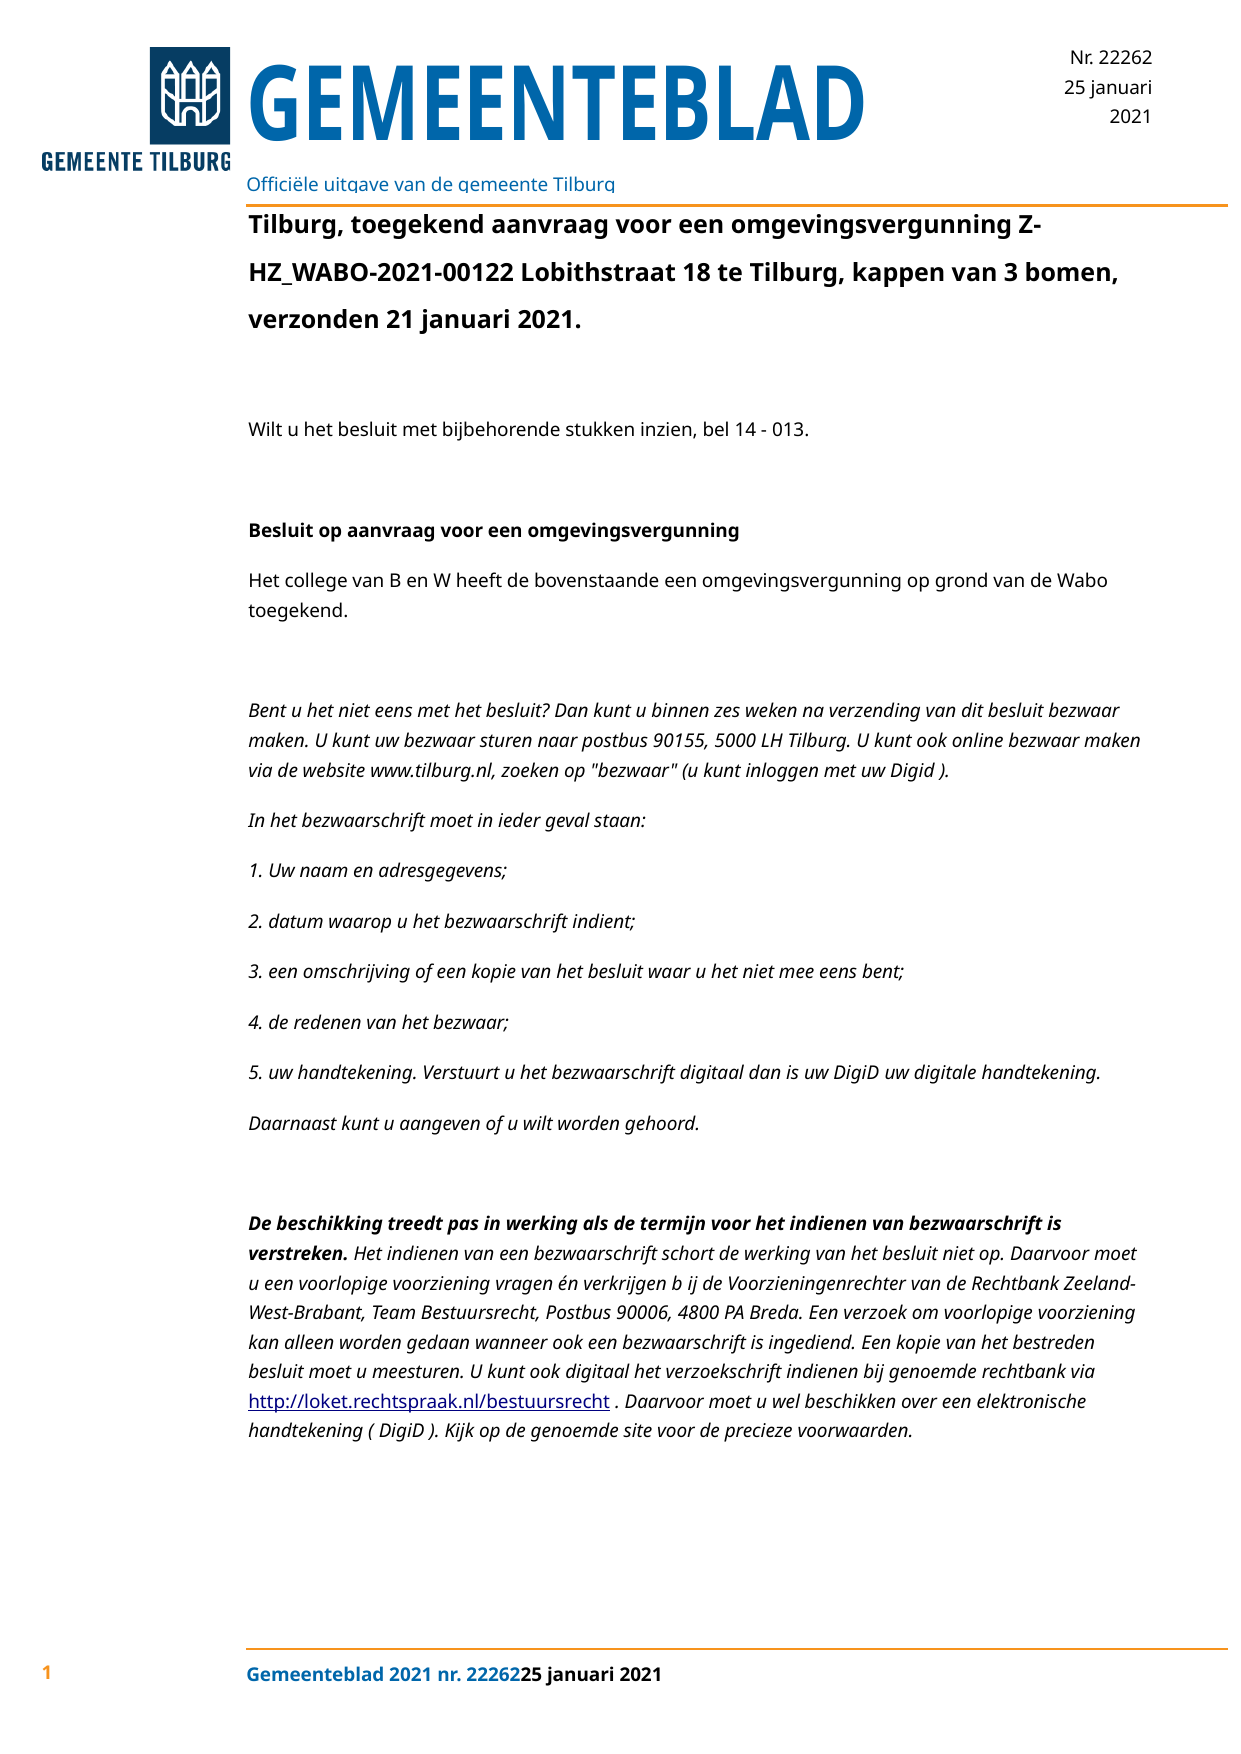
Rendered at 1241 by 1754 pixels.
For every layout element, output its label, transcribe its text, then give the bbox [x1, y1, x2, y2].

text Besluit op aanvraag voor een omgevingsvergunning [248, 517, 1152, 542]
text Tilburg, toegekend aanvraag voor een omgevingsvergunning Z-HZ_WABO-2021-00122 Lobithstraat 18 te Tilburg, kappen van 3 bomen, verzonden 21 januari 2021. [248, 207, 1152, 336]
text 5. uw handtekening. Verstuurt u het bezwaarschrift digitaal dan is uw DigiD uw digitale handtekening. [248, 1059, 1152, 1085]
picture [41, 47, 231, 172]
text In het bezwaarschrift moet in ieder geval staan: [248, 807, 1152, 833]
text 2. datum waarop u het bezwaarschrift indient; [248, 908, 1152, 934]
text Wilt u het besluit met bijbehorende stukken inzien, bel 14 - 013. [248, 416, 1152, 442]
text Het college van B en W heeft de bovenstaande een omgevingsvergunning op grond van de Wabo toegekend. [248, 567, 1152, 622]
text Bent u het niet eens met het besluit? Dan kunt u binnen zes weken na verzending van dit besluit bezwaar maken. U kunt uw bezwaar sturen naar postbus 90155, 5000 LH Tilburg. U kunt ook online bezwaar maken via de website www.tilburg.nl, zoeken op "bezwaar" (u kunt inloggen met uw Digid ). [248, 698, 1152, 782]
text Daarnaast kunt u aangeven of u wilt worden gehoord. [248, 1110, 1152, 1135]
text 4. de redenen van het bezwaar; [248, 1009, 1152, 1034]
text 1. Uw naam en adresgegevens; [248, 858, 1152, 883]
text 3. een omschrijving of een kopie van het besluit waar u het niet mee eens bent; [248, 958, 1152, 984]
text De beschikking treedt pas in werking als de termijn voor het indienen van bezwaarschrift is verstreken. Het indienen van een bezwaarschrift schort de werking van het besluit niet op. Daarvoor moet u een voorlopige voorziening vragen én verkrijgen b ij de Voorzieningenrechter van de Rechtbank Zeeland-West-Brabant, Team Bestuursrecht, Postbus 90006, 4800 PA Breda. Een verzoek om voorlopige voorziening kan alleen worden gedaan wanneer ook een bezwaarschrift is ingediend. Een kopie van het bestreden besluit moet u meesturen. U kunt ook digitaal het verzoekschrift indienen bij genoemde rechtbank via http://loket.rechtspraak.nl/bestuursrecht . Daarvoor moet u wel beschikken over een elektronische handtekening ( DigiD ). Kijk op de genoemde site voor de precieze voorwaarden. [248, 1211, 1152, 1443]
